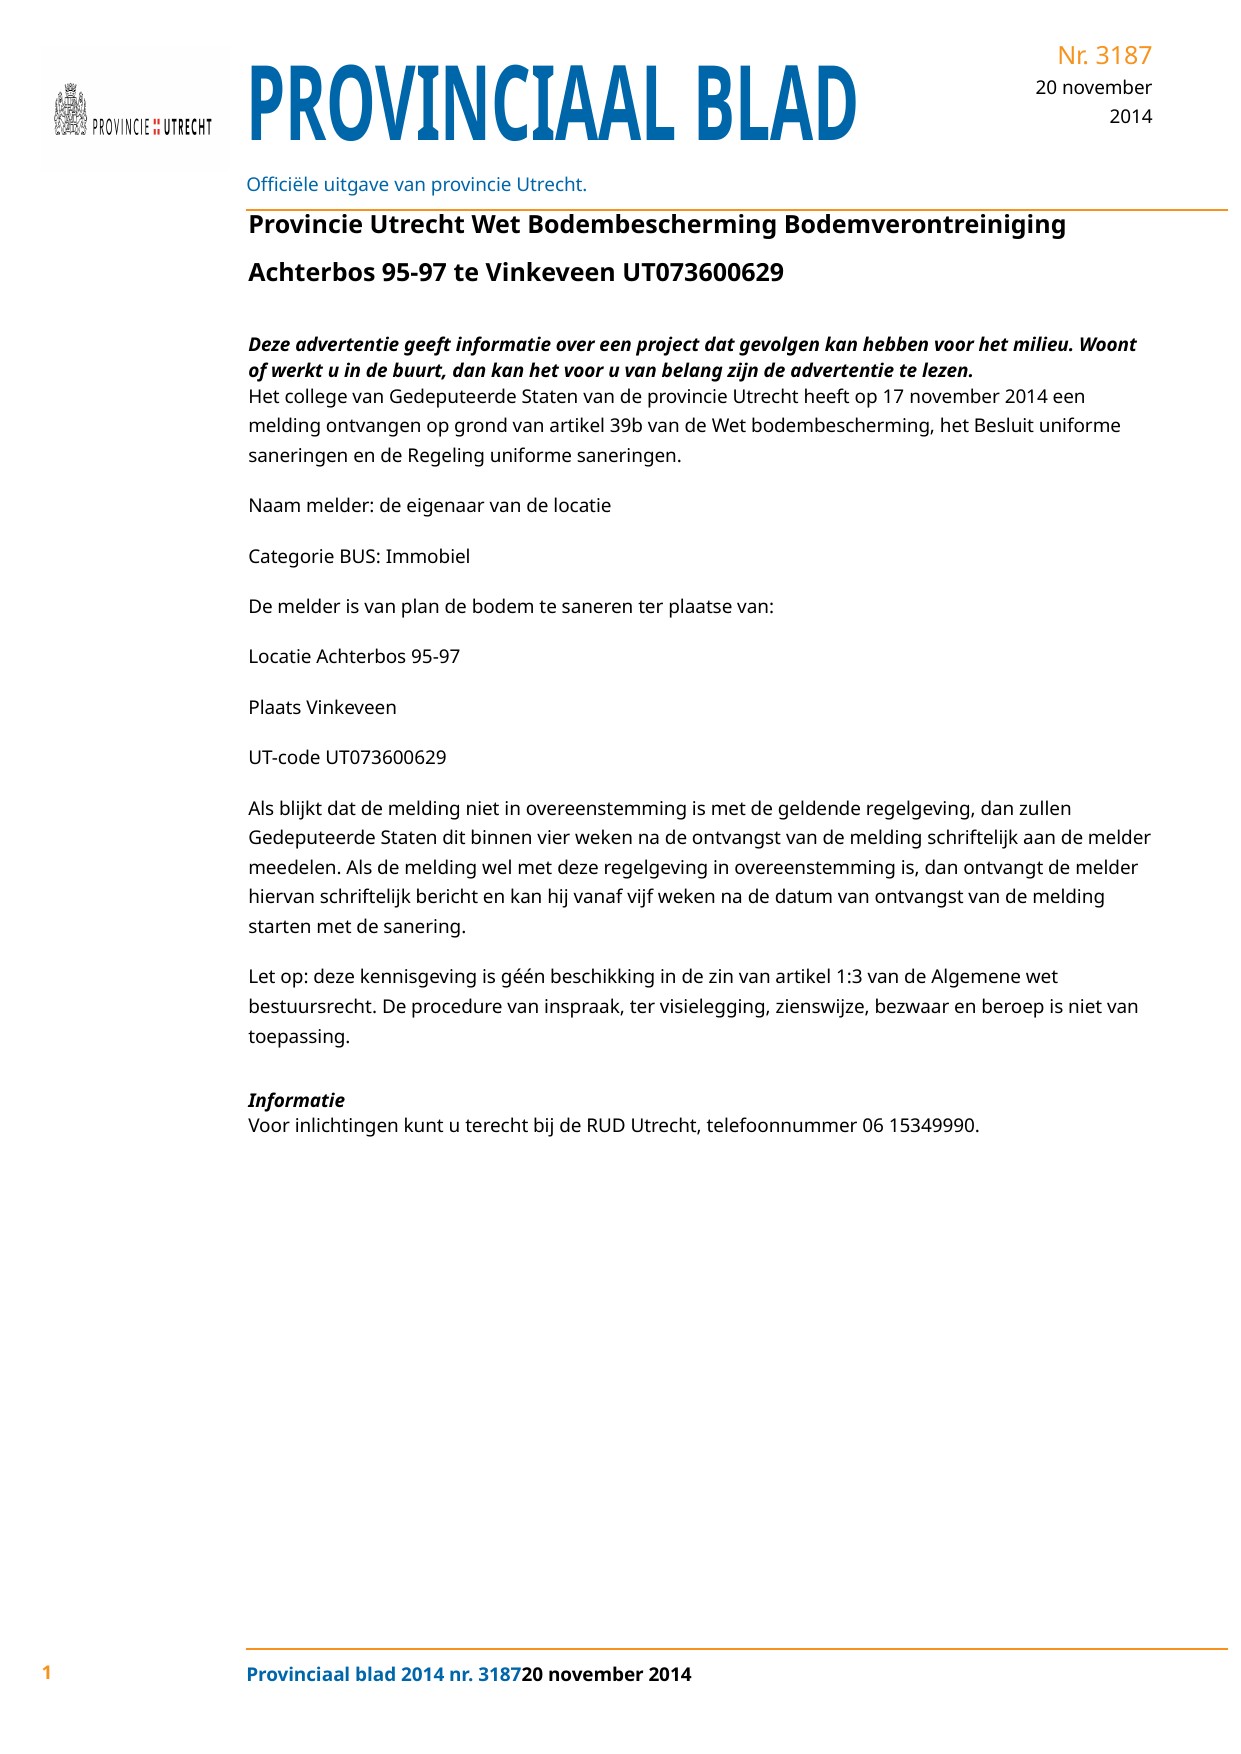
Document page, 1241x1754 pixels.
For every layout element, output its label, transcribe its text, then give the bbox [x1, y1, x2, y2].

text Provincie Utrecht Wet Bodembescherming Bodemverontreiniging Achterbos 95-97 te Vinkeveen UT073600629 [248, 211, 1152, 288]
picture [41, 47, 231, 172]
text De melder is van plan de bodem te saneren ter plaatse van: [248, 593, 1152, 619]
text Let op: deze kennisgeving is géén beschikking in de zin van artikel 1:3 van de Algemene wet bestuursrecht. De procedure van inspraak, ter visielegging, zienswijze, bezwaar en beroep is niet van toepassing. [248, 964, 1152, 1049]
text Categorie BUS: Immobiel [248, 543, 1152, 569]
text UT-code UT073600629 [248, 744, 1152, 770]
text Deze advertentie geeft informatie over een project dat gevolgen kan hebben voor het milieu. Woont of werkt u in de buurt, dan kan het voor u van belang zijn de advertentie te lezen. [248, 331, 1152, 383]
text Het college van Gedeputeerde Staten van de provincie Utrecht heeft op 17 november 2014 een melding ontvangen op grond van artikel 39b van de Wet bodembescherming, het Besluit uniforme saneringen en de Regeling uniforme saneringen. [248, 383, 1152, 468]
text Naam melder: de eigenaar van de locatie [248, 492, 1152, 518]
text Als blijkt dat de melding niet in overeenstemming is met de geldende regelgeving, dan zullen Gedeputeerde Staten dit binnen vier weken na de ontvangst van de melding schriftelijk aan de melder meedelen. Als de melding wel met deze regelgeving in overeenstemming is, dan ontvangt de melder hiervan schriftelijk bericht en kan hij vanaf vijf weken na de datum van ontvangst van de melding starten met de sanering. [248, 795, 1152, 939]
text Locatie Achterbos 95-97 [248, 644, 1152, 669]
text Informatie [248, 1087, 1152, 1113]
text Voor inlichtingen kunt u terecht bij de RUD Utrecht, telefoonnummer 06 15349990. [248, 1113, 1152, 1138]
text Plaats Vinkeveen [248, 694, 1152, 720]
